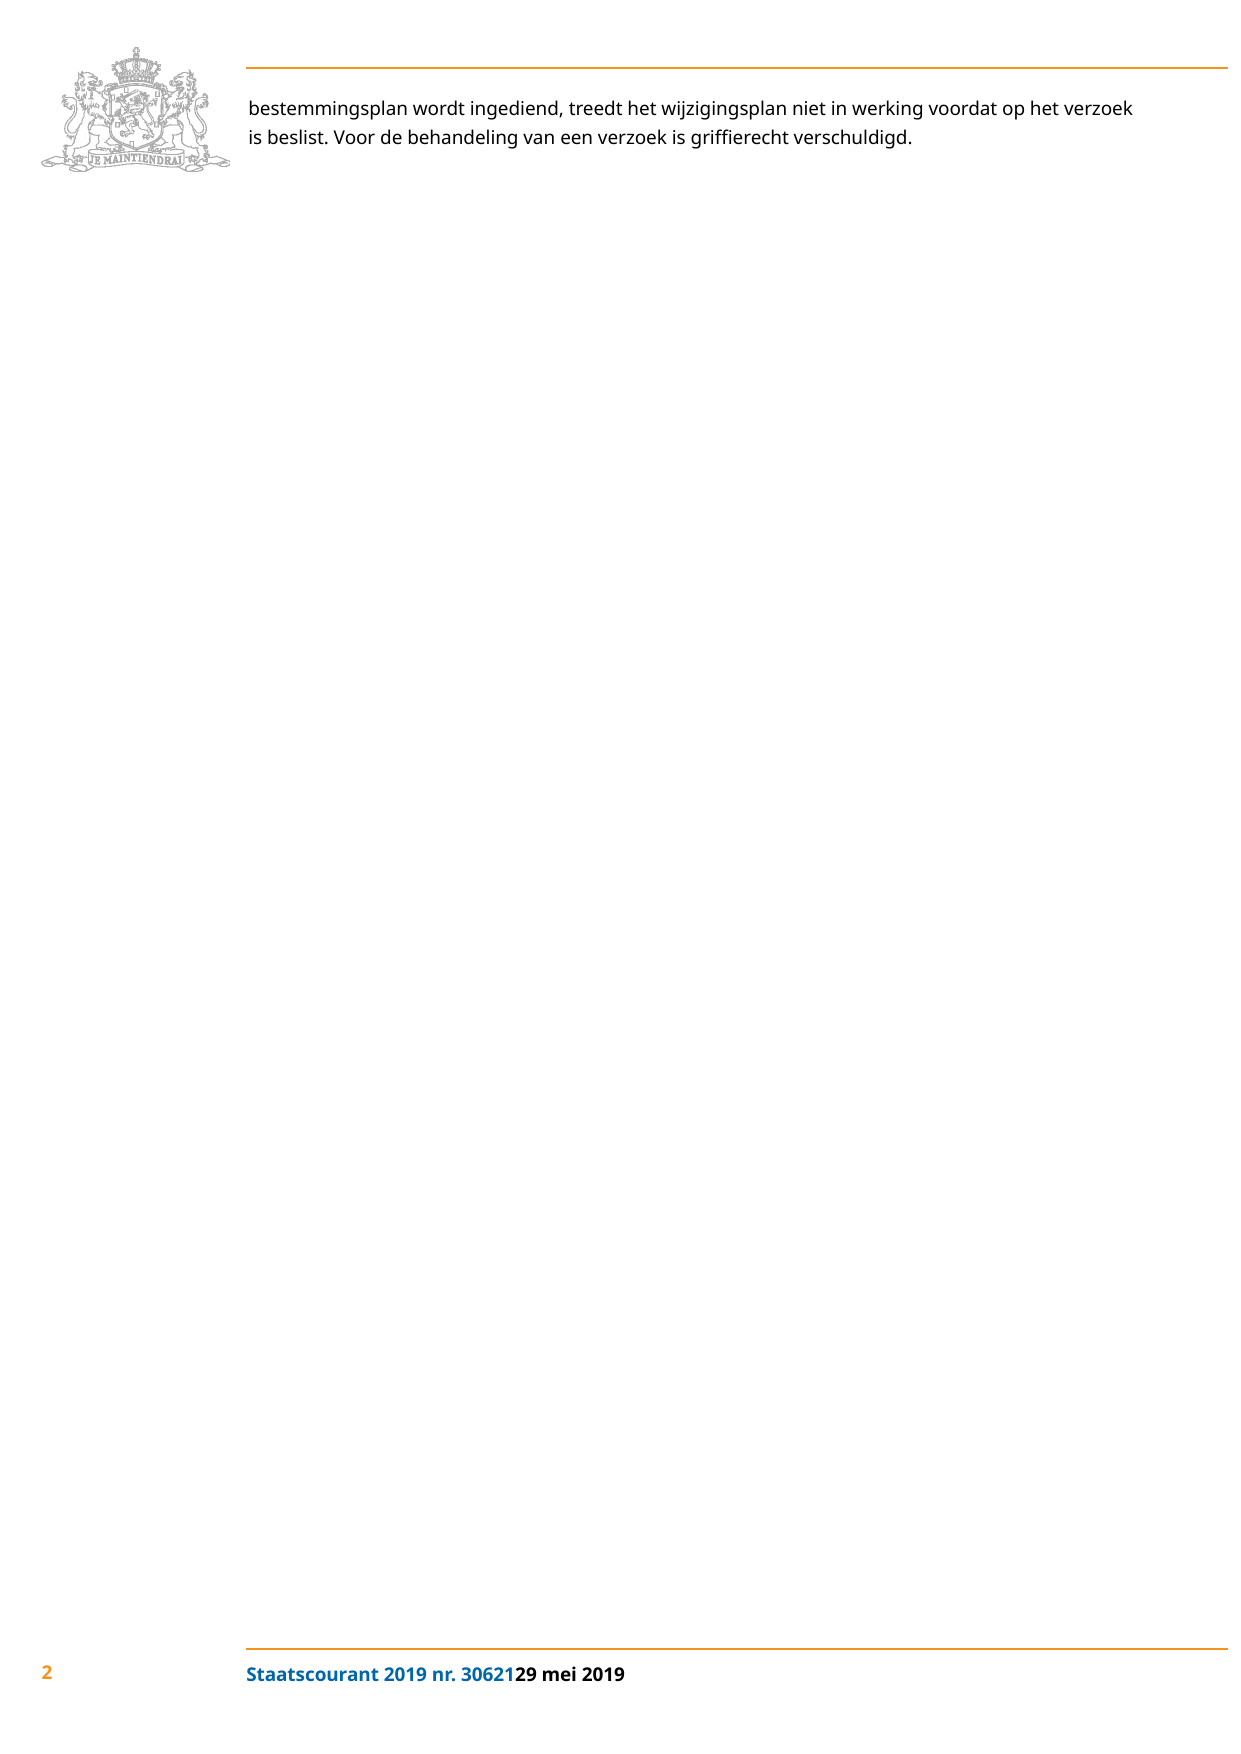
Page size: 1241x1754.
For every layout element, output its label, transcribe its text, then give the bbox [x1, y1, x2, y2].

text bestemmingsplan wordt ingediend, treedt het wijzigingsplan niet in werking voordat op het verzoek is beslist. Voor de behandeling van een verzoek is griffierecht verschuldigd. [248, 95, 1152, 150]
picture [41, 47, 231, 172]
